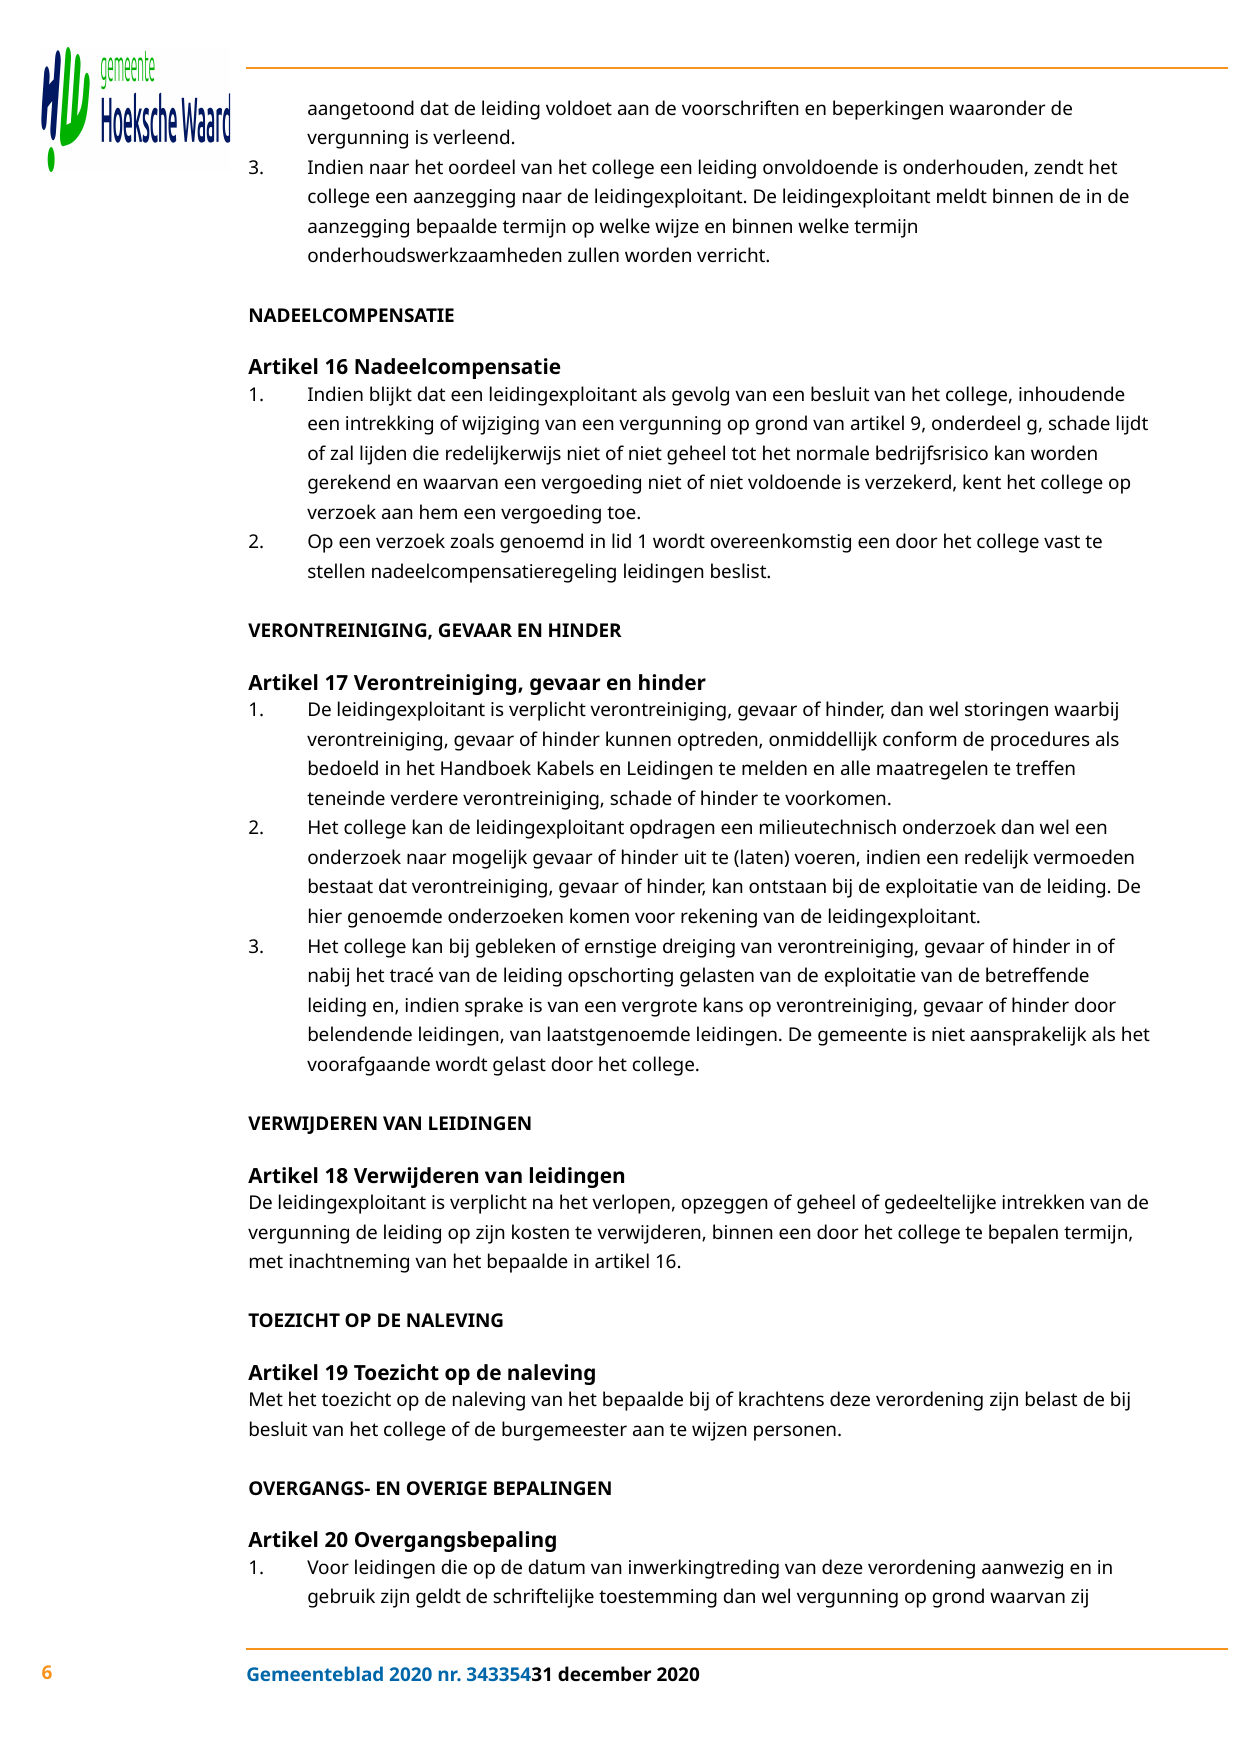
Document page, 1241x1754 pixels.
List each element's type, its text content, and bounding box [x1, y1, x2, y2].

text OVERGANGS- EN OVERIGE BEPALINGEN [248, 1475, 1152, 1501]
text VERONTREINIGING, GEVAAR EN HINDER [248, 617, 1152, 643]
list Voor leidingen die op de datum van inwerkingtreding van deze verordening aanwezig en in gebruik zijn geldt de schriftelijke toestemming dan wel vergunning op grond waarvan zij [248, 1554, 1152, 1609]
list Indien naar het oordeel van het college een leiding onvoldoende is onderhouden, zendt het college een aanzegging naar de leidingexploitant. De leidingexploitant meldt binnen de in de aanzegging bepaalde termijn op welke wijze en binnen welke termijn onderhoudswerkzaamheden zullen worden verricht. [248, 154, 1152, 268]
list Het college kan bij gebleken of ernstige dreiging van verontreiniging, gevaar of hinder in of nabij het tracé van de leiding opschorting gelasten van de exploitatie van de betreffende leiding en, indien sprake is van een vergrote kans op verontreiniging, gevaar of hinder door belendende leidingen, van laatstgenoemde leidingen. De gemeente is niet aansprakelijk als het voorafgaande wordt gelast door het college. [248, 933, 1152, 1077]
picture [41, 47, 231, 172]
list Het college kan de leidingexploitant opdragen een milieutechnisch onderzoek dan wel een onderzoek naar mogelijk gevaar of hinder uit te (laten) voeren, indien een redelijk vermoeden bestaat dat verontreiniging, gevaar of hinder, kan ontstaan bij de exploitatie van de leiding. De hier genoemde onderzoeken komen voor rekening van de leidingexploitant. [248, 814, 1152, 929]
text TOEZICHT OP DE NALEVING [248, 1308, 1152, 1333]
text De leidingexploitant is verplicht na het verlopen, opzeggen of geheel of gedeeltelijke intrekken van de vergunning de leiding op zijn kosten te verwijderen, binnen een door het college te bepalen termijn, met inachtneming van het bepaalde in artikel 16. [248, 1189, 1152, 1274]
text Artikel 16 Nadeelcompensatie [248, 352, 1152, 381]
list Op een verzoek zoals genoemd in lid 1 wordt overeenkomstig een door het college vast te stellen nadeelcompensatieregeling leidingen beslist. [248, 529, 1152, 584]
text Met het toezicht op de naleving van het bepaalde bij of krachtens deze verordening zijn belast de bij besluit van het college of de burgemeester aan te wijzen personen. [248, 1386, 1152, 1442]
text NADEELCOMPENSATIE [248, 302, 1152, 328]
list aangetoond dat de leiding voldoet aan de voorschriften en beperkingen waaronder de vergunning is verleend. [248, 95, 1152, 150]
list De leidingexploitant is verplicht verontreiniging, gevaar of hinder, dan wel storingen waarbij verontreiniging, gevaar of hinder kunnen optreden, onmiddellijk conform de procedures als bedoeld in het Handboek Kabels en Leidingen te melden en alle maatregelen te treffen teneinde verdere verontreiniging, schade of hinder te voorkomen. [248, 696, 1152, 811]
list Indien blijkt dat een leidingexploitant als gevolg van een besluit van het college, inhoudende een intrekking of wijziging van een vergunning op grond van artikel 9, onderdeel g, schade lijdt of zal lijden die redelijkerwijs niet of niet geheel tot het normale bedrijfsrisico kan worden gerekend en waarvan een vergoeding niet of niet voldoende is verzekerd, kent het college op verzoek aan hem een vergoeding toe. [248, 381, 1152, 525]
text Artikel 19 Toezicht op de naleving [248, 1358, 1152, 1386]
text Artikel 18 Verwijderen van leidingen [248, 1161, 1152, 1189]
text Artikel 17 Verontreiniging, gevaar en hinder [248, 668, 1152, 696]
text VERWIJDEREN VAN LEIDINGEN [248, 1110, 1152, 1136]
text Artikel 20 Overgangsbepaling [248, 1526, 1152, 1554]
